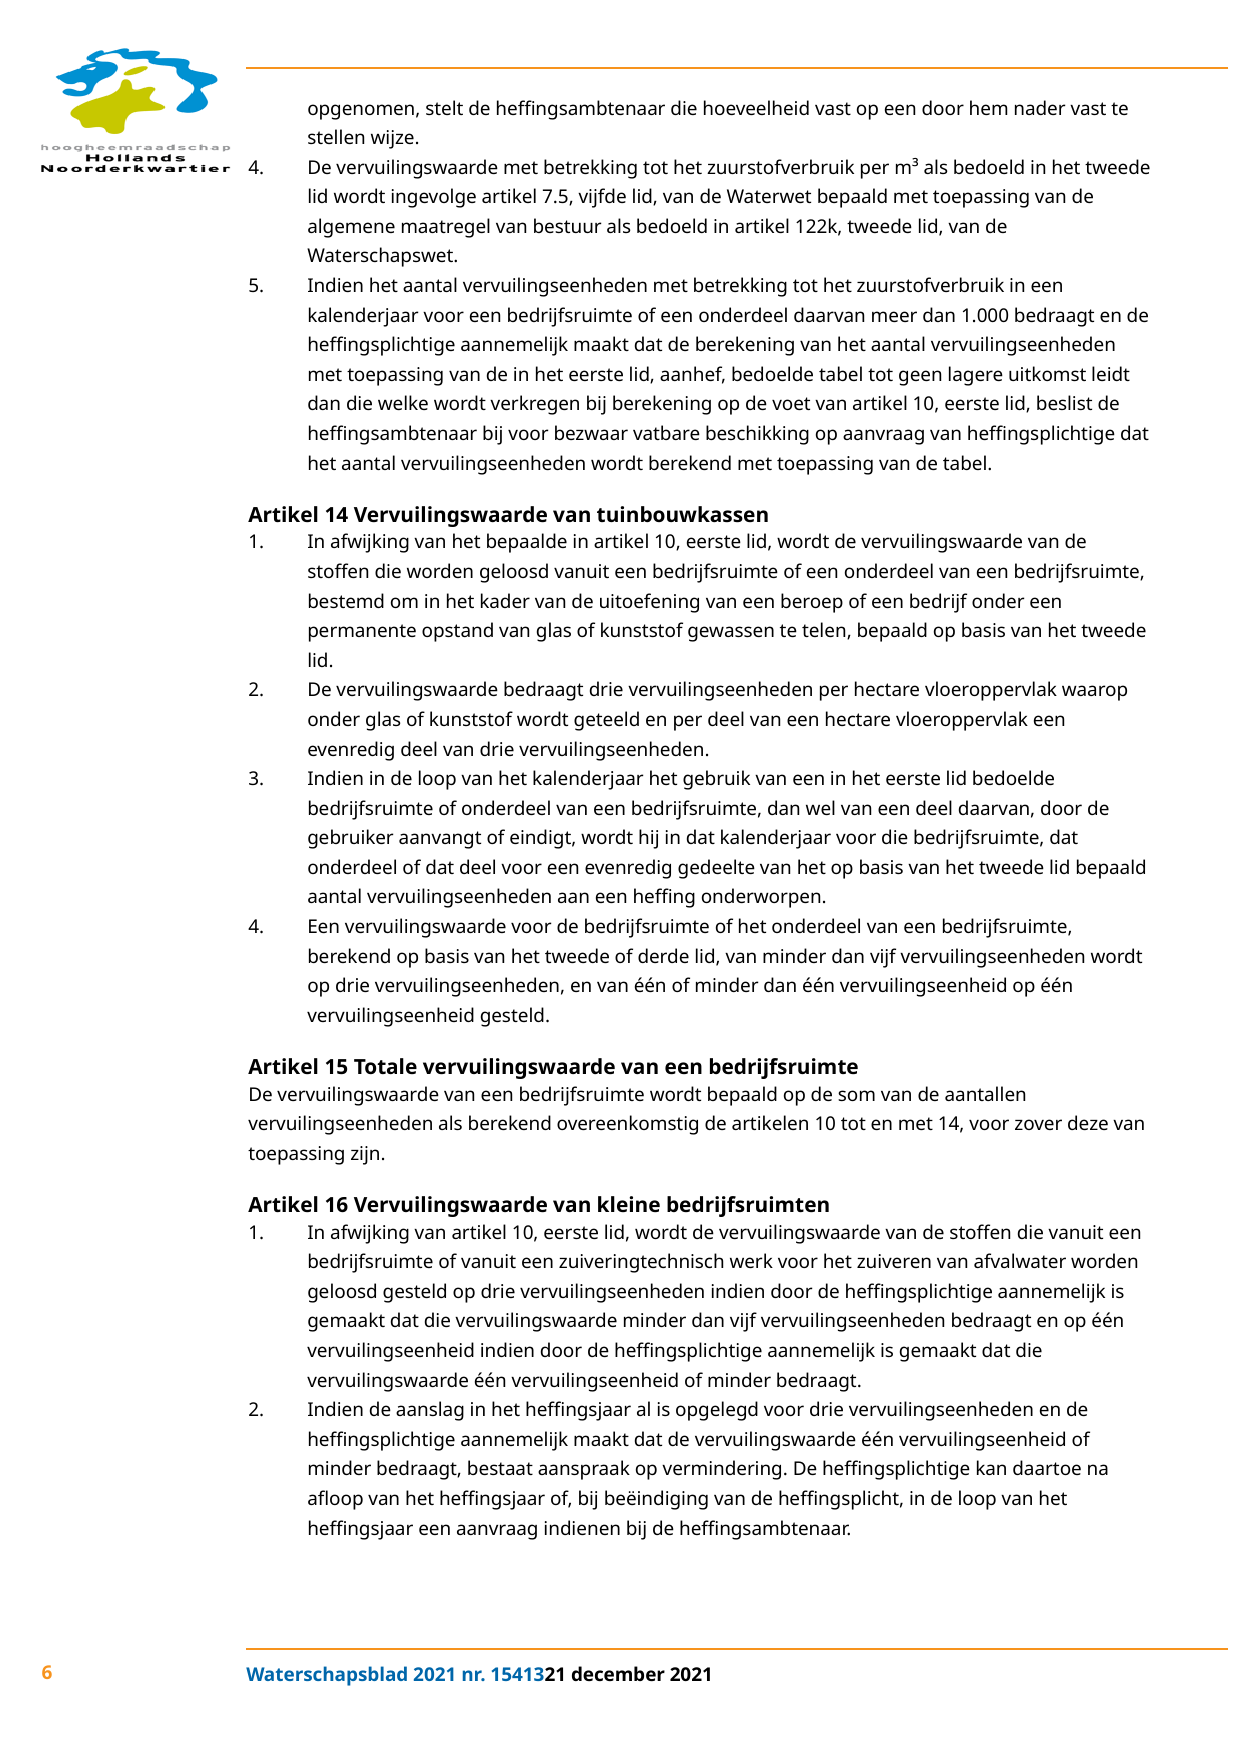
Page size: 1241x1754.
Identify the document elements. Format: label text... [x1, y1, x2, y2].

list opgenomen, stelt de heffingsambtenaar die hoeveelheid vast op een door hem nader vast te stellen wijze. [248, 95, 1152, 150]
text De vervuilingswaarde van een bedrijfsruimte wordt bepaald op de som van de aantallen vervuilingseenheden als berekend overeenkomstig de artikelen 10 tot en met 14, voor zover deze van toepassing zijn. [248, 1081, 1152, 1166]
text Artikel 15 Totale vervuilingswaarde van een bedrijfsruimte [248, 1052, 1152, 1081]
list Een vervuilingswaarde voor de bedrijfsruimte of het onderdeel van een bedrijfsruimte, berekend op basis van het tweede of derde lid, van minder dan vijf vervuilingseenheden wordt op drie vervuilingseenheden, en van één of minder dan één vervuilingseenheid op één vervuilingseenheid gesteld. [248, 913, 1152, 1028]
list Indien het aantal vervuilingseenheden met betrekking tot het zuurstofverbruik in een kalenderjaar voor een bedrijfsruimte of een onderdeel daarvan meer dan 1.000 bedraagt en de heffingsplichtige aannemelijk maakt dat de berekening van het aantal vervuilingseenheden met toepassing van de in het eerste lid, aanhef, bedoelde tabel tot geen lagere uitkomst leidt dan die welke wordt verkregen bij berekening op de voet van artikel 10, eerste lid, beslist de heffingsambtenaar bij voor bezwaar vatbare beschikking op aanvraag van heffingsplichtige dat het aantal vervuilingseenheden wordt berekend met toepassing van de tabel. [248, 272, 1152, 476]
text Artikel 16 Vervuilingswaarde van kleine bedrijfsruimten [248, 1190, 1152, 1219]
list Indien de aanslag in het heffingsjaar al is opgelegd voor drie vervuilingseenheden en de heffingsplichtige aannemelijk maakt dat de vervuilingswaarde één vervuilingseenheid of minder bedraagt, bestaat aanspraak op vermindering. De heffingsplichtige kan daartoe na afloop van het heffingsjaar of, bij beëindiging van de heffingsplicht, in de loop van het heffingsjaar een aanvraag indienen bij de heffingsambtenaar. [248, 1396, 1152, 1540]
picture [41, 47, 231, 172]
text Artikel 14 Vervuilingswaarde van tuinbouwkassen [248, 500, 1152, 529]
list In afwijking van artikel 10, eerste lid, wordt de vervuilingswaarde van de stoffen die vanuit een bedrijfsruimte of vanuit een zuiveringtechnisch werk voor het zuiveren van afvalwater worden geloosd gesteld op drie vervuilingseenheden indien door de heffingsplichtige aannemelijk is gemaakt dat die vervuilingswaarde minder dan vijf vervuilingseenheden bedraagt en op één vervuilingseenheid indien door de heffingsplichtige aannemelijk is gemaakt dat die vervuilingswaarde één vervuilingseenheid of minder bedraagt. [248, 1219, 1152, 1392]
list In afwijking van het bepaalde in artikel 10, eerste lid, wordt de vervuilingswaarde van de stoffen die worden geloosd vanuit een bedrijfsruimte of een onderdeel van een bedrijfsruimte, bestemd om in het kader van de uitoefening van een beroep of een bedrijf onder een permanente opstand van glas of kunststof gewassen te telen, bepaald op basis van het tweede lid. [248, 529, 1152, 673]
list De vervuilingswaarde bedraagt drie vervuilingseenheden per hectare vloeroppervlak waarop onder glas of kunststof wordt geteeld en per deel van een hectare vloeroppervlak een evenredig deel van drie vervuilingseenheden. [248, 677, 1152, 761]
list De vervuilingswaarde met betrekking tot het zuurstofverbruik per m³ als bedoeld in het tweede lid wordt ingevolge artikel 7.5, vijfde lid, van de Waterwet bepaald met toepassing van de algemene maatregel van bestuur als bedoeld in artikel 122k, tweede lid, van de Waterschapswet. [248, 154, 1152, 268]
list Indien in de loop van het kalenderjaar het gebruik van een in het eerste lid bedoelde bedrijfsruimte of onderdeel van een bedrijfsruimte, dan wel van een deel daarvan, door de gebruiker aanvangt of eindigt, wordt hij in dat kalenderjaar voor die bedrijfsruimte, dat onderdeel of dat deel voor een evenredig gedeelte van het op basis van het tweede lid bepaald aantal vervuilingseenheden aan een heffing onderworpen. [248, 765, 1152, 909]
